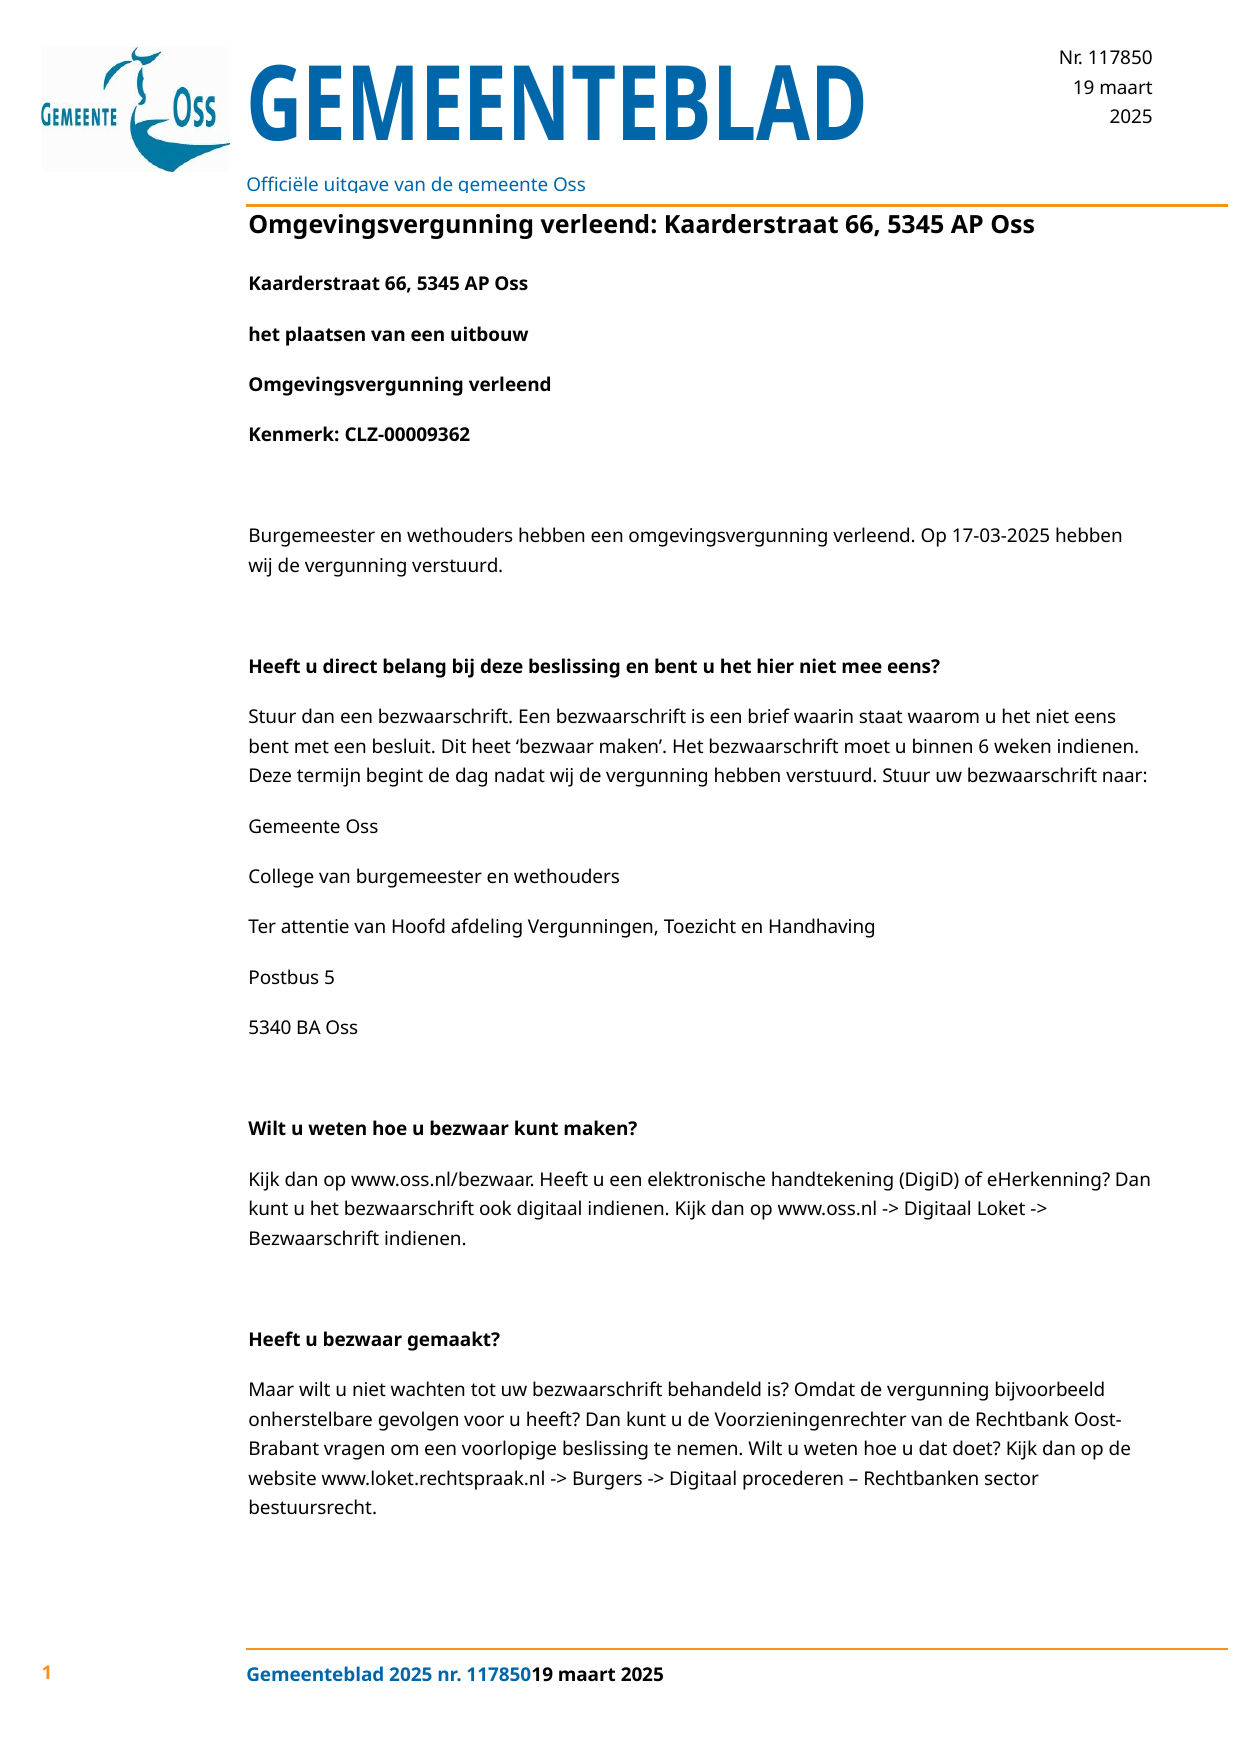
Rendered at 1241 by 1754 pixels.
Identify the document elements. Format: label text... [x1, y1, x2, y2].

text Gemeente Oss [248, 813, 1152, 838]
text Omgevingsvergunning verleend [248, 371, 1152, 397]
text Maar wilt u niet wachten tot uw bezwaarschrift behandeld is? Omdat de vergunning bijvoorbeeld onherstelbare gevolgen voor u heeft? Dan kunt u de Voorzieningenrechter van de Rechtbank Oost-Brabant vragen om een voorlopige beslissing te nemen. Wilt u weten hoe u dat doet? Kijk dan op de website www.loket.rechtspraak.nl -> Burgers -> Digitaal procederen – Rechtbanken sector bestuursrecht. [248, 1376, 1152, 1520]
text College van burgemeester en wethouders [248, 863, 1152, 889]
text Heeft u bezwaar gemaakt? [248, 1326, 1152, 1351]
text Omgevingsvergunning verleend: Kaarderstraat 66, 5345 AP Oss [248, 207, 1152, 241]
text Wilt u weten hoe u bezwaar kunt maken? [248, 1115, 1152, 1141]
text Burgemeester en wethouders hebben een omgevingsvergunning verleend. Op 17-03-2025 hebben wij de vergunning verstuurd. [248, 522, 1152, 578]
text Stuur dan een bezwaarschrift. Een bezwaarschrift is een brief waarin staat waarom u het niet eens bent met een besluit. Dit heet ‘bezwaar maken’. Het bezwaarschrift moet u binnen 6 weken indienen. Deze termijn begint de dag nadat wij de vergunning hebben verstuurd. Stuur uw bezwaarschrift naar: [248, 703, 1152, 788]
text Kijk dan op www.oss.nl/bezwaar. Heeft u een elektronische handtekening (DigiD) of eHerkenning? Dan kunt u het bezwaarschrift ook digitaal indienen. Kijk dan op www.oss.nl -> Digitaal Loket -> Bezwaarschrift indienen. [248, 1166, 1152, 1251]
text Postbus 5 [248, 964, 1152, 990]
picture [41, 47, 231, 172]
text het plaatsen van een uitbouw [248, 321, 1152, 346]
text Kenmerk: CLZ-00009362 [248, 422, 1152, 447]
text 5340 BA Oss [248, 1014, 1152, 1040]
text Kaarderstraat 66, 5345 AP Oss [248, 270, 1152, 296]
text Ter attentie van Hoofd afdeling Vergunningen, Toezicht en Handhaving [248, 914, 1152, 939]
text Heeft u direct belang bij deze beslissing en bent u het hier niet mee eens? [248, 653, 1152, 678]
